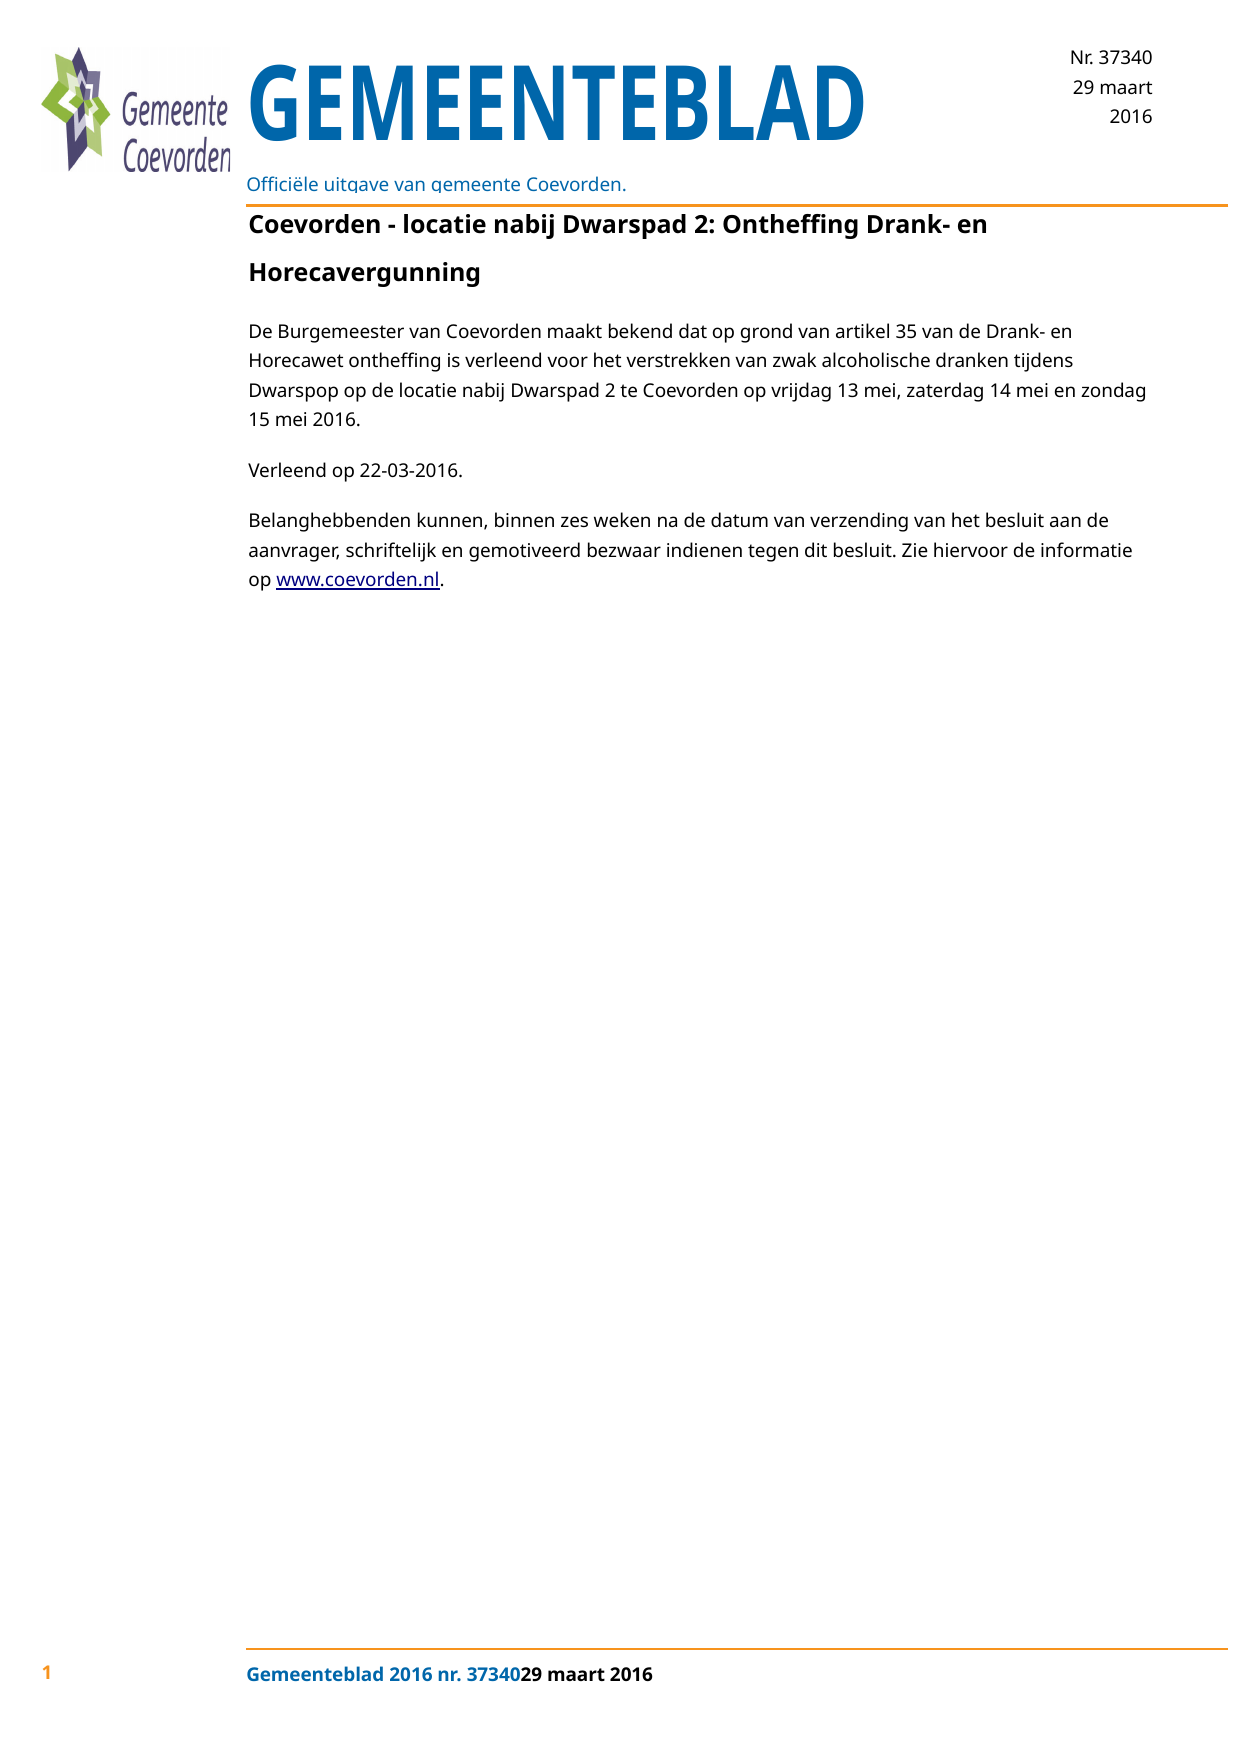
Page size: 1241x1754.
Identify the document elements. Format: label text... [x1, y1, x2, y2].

text Belanghebbenden kunnen, binnen zes weken na de datum van verzending van het besluit aan de aanvrager, schriftelijk en gemotiveerd bezwaar indienen tegen dit besluit. Zie hiervoor de informatie op www.coevorden.nl. [248, 507, 1152, 592]
text De Burgemeester van Coevorden maakt bekend dat op grond van artikel 35 van de Drank- en Horecawet ontheffing is verleend voor het verstrekken van zwak alcoholische dranken tijdens Dwarspop op de locatie nabij Dwarspad 2 te Coevorden op vrijdag 13 mei, zaterdag 14 mei en zondag 15 mei 2016. [248, 318, 1152, 432]
text Coevorden - locatie nabij Dwarspad 2: Ontheffing Drank- en Horecavergunning [248, 207, 1152, 288]
picture [41, 47, 231, 172]
text Verleend op 22-03-2016. [248, 457, 1152, 483]
